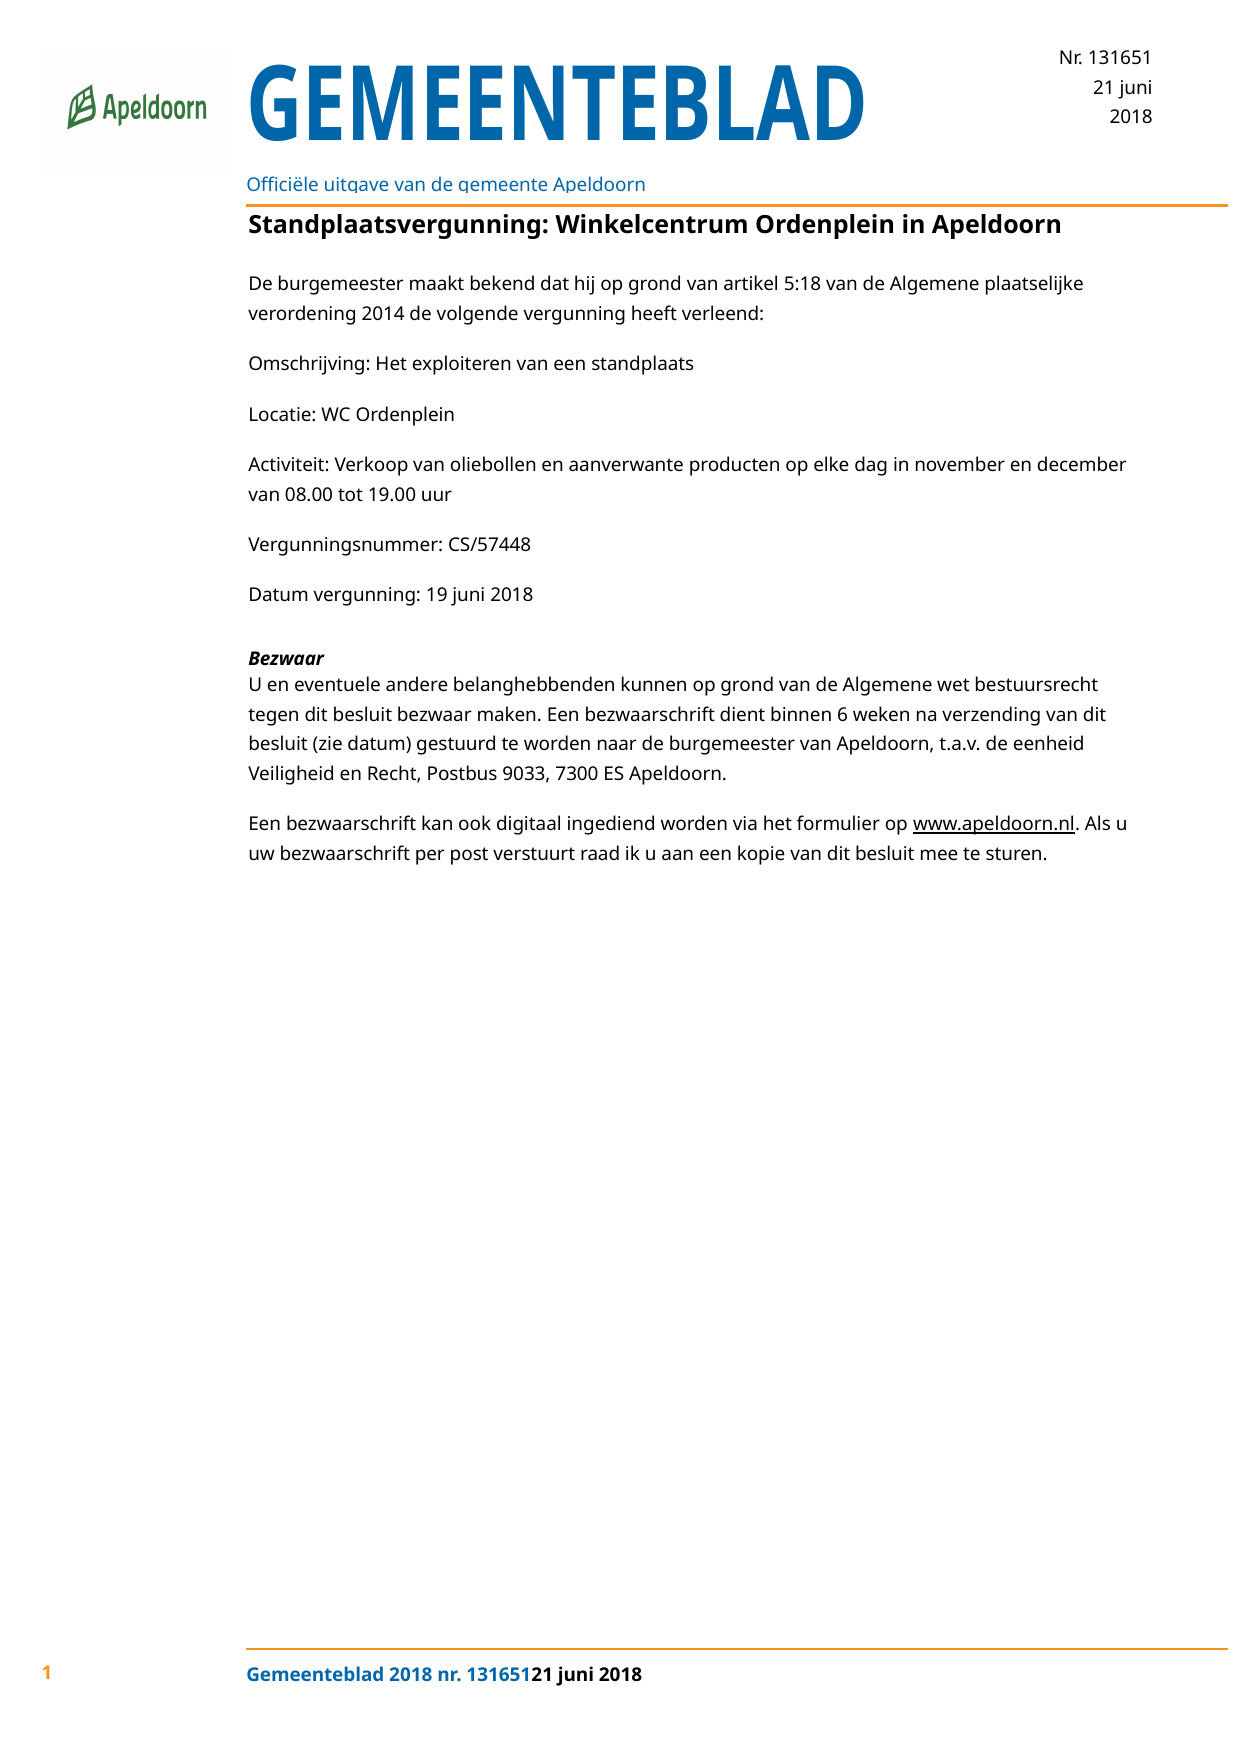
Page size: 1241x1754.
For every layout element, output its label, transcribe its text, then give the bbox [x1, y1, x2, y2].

text Bezwaar [248, 646, 1152, 671]
text De burgemeester maakt bekend dat hij op grond van artikel 5:18 van de Algemene plaatselijke verordening 2014 de volgende vergunning heeft verleend: [248, 270, 1152, 326]
text Een bezwaarschrift kan ook digitaal ingediend worden via het formulier op www.apeldoorn.nl. Als u uw bezwaarschrift per post verstuurt raad ik u aan een kopie van dit besluit mee te sturen. [248, 810, 1152, 866]
text Locatie: WC Ordenplein [248, 401, 1152, 426]
text Vergunningsnummer: CS/57448 [248, 531, 1152, 557]
text Datum vergunning: 19 juni 2018 [248, 582, 1152, 607]
text Activiteit: Verkoop van oliebollen en aanverwante producten op elke dag in november en december van 08.00 tot 19.00 uur [248, 451, 1152, 506]
picture [41, 47, 231, 172]
text Standplaatsvergunning: Winkelcentrum Ordenplein in Apeldoorn [248, 207, 1152, 241]
text U en eventuele andere belanghebbenden kunnen op grond van de Algemene wet bestuursrecht tegen dit besluit bezwaar maken. Een bezwaarschrift dient binnen 6 weken na verzending van dit besluit (zie datum) gestuurd te worden naar de burgemeester van Apeldoorn, t.a.v. de eenheid Veiligheid en Recht, Postbus 9033, 7300 ES Apeldoorn. [248, 671, 1152, 786]
text Omschrijving: Het exploiteren van een standplaats [248, 350, 1152, 376]
